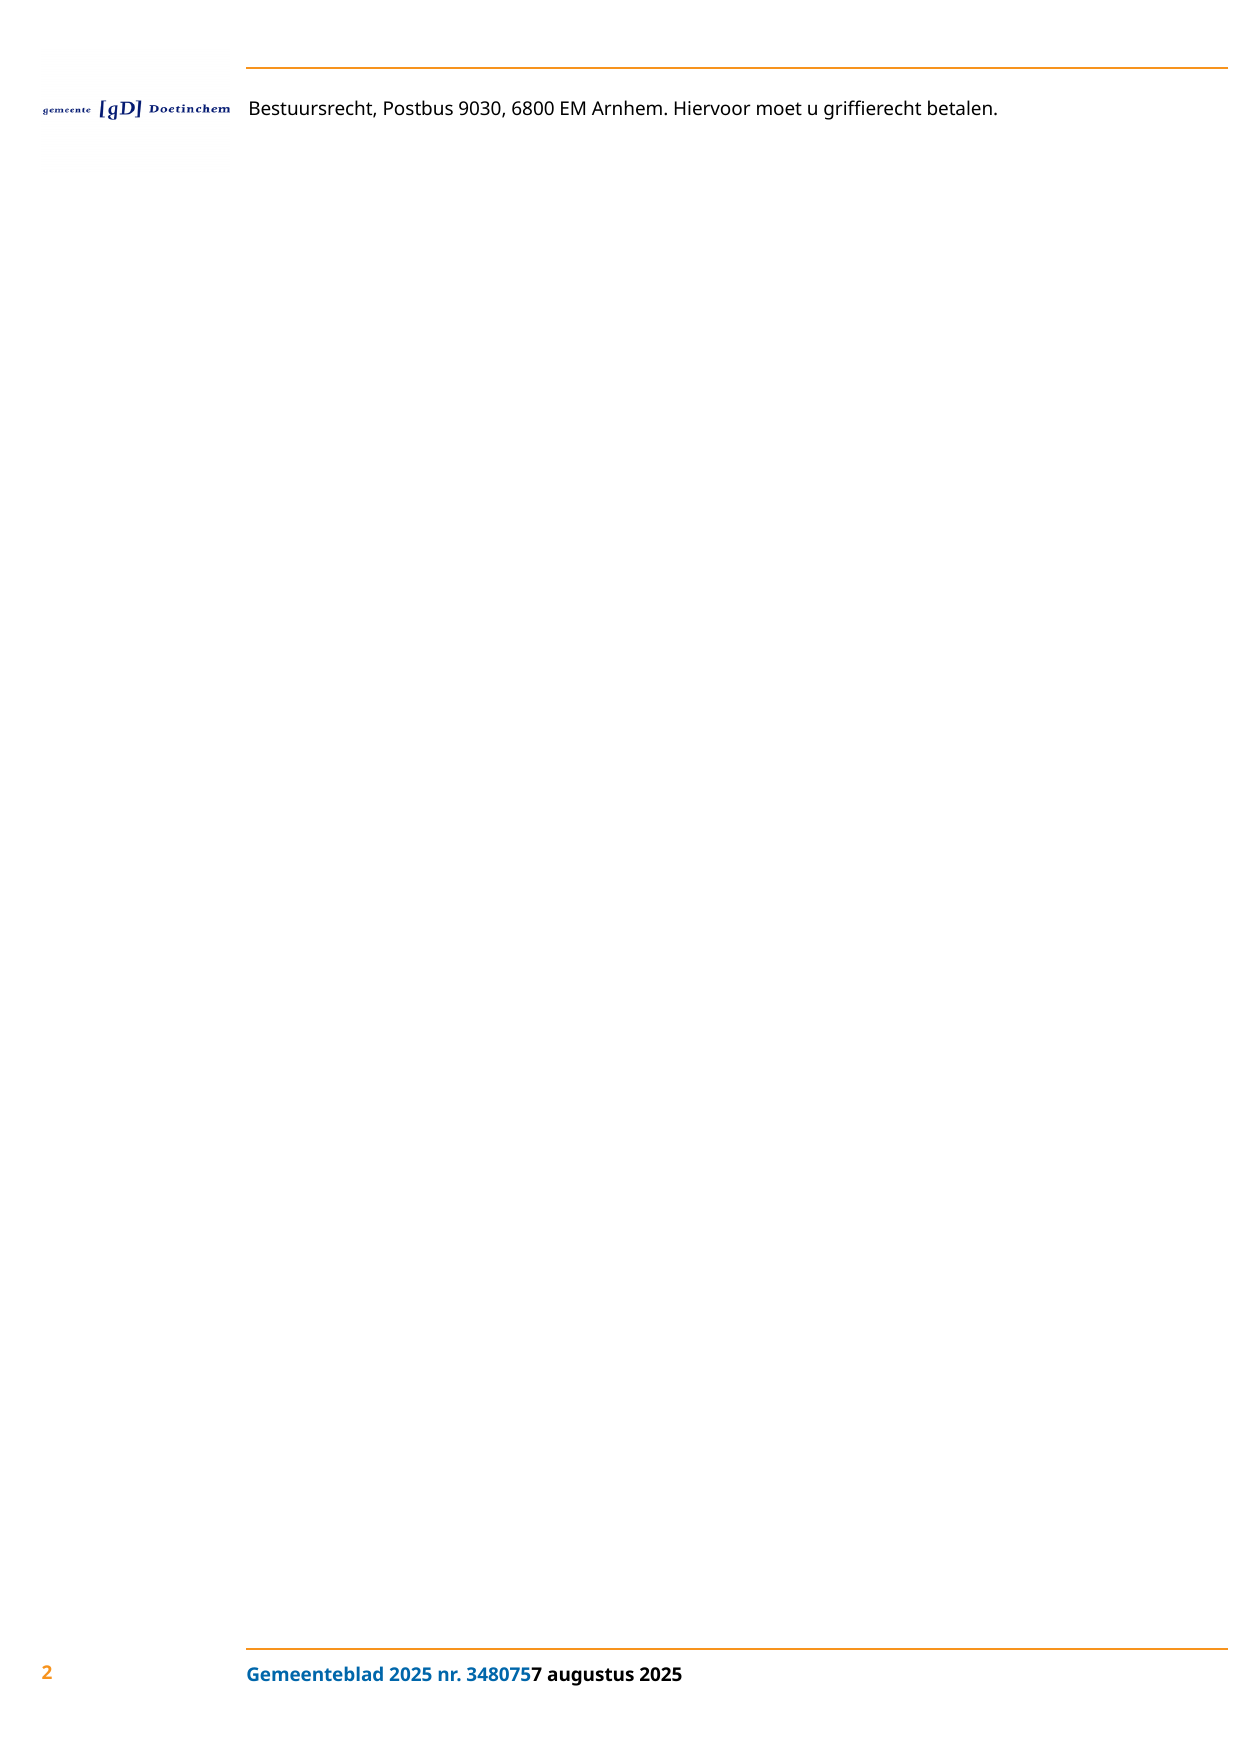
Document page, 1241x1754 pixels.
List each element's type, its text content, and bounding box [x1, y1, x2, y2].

picture [41, 47, 231, 172]
text Bestuursrecht, Postbus 9030, 6800 EM Arnhem. Hiervoor moet u griffierecht betalen. [248, 95, 1152, 121]
